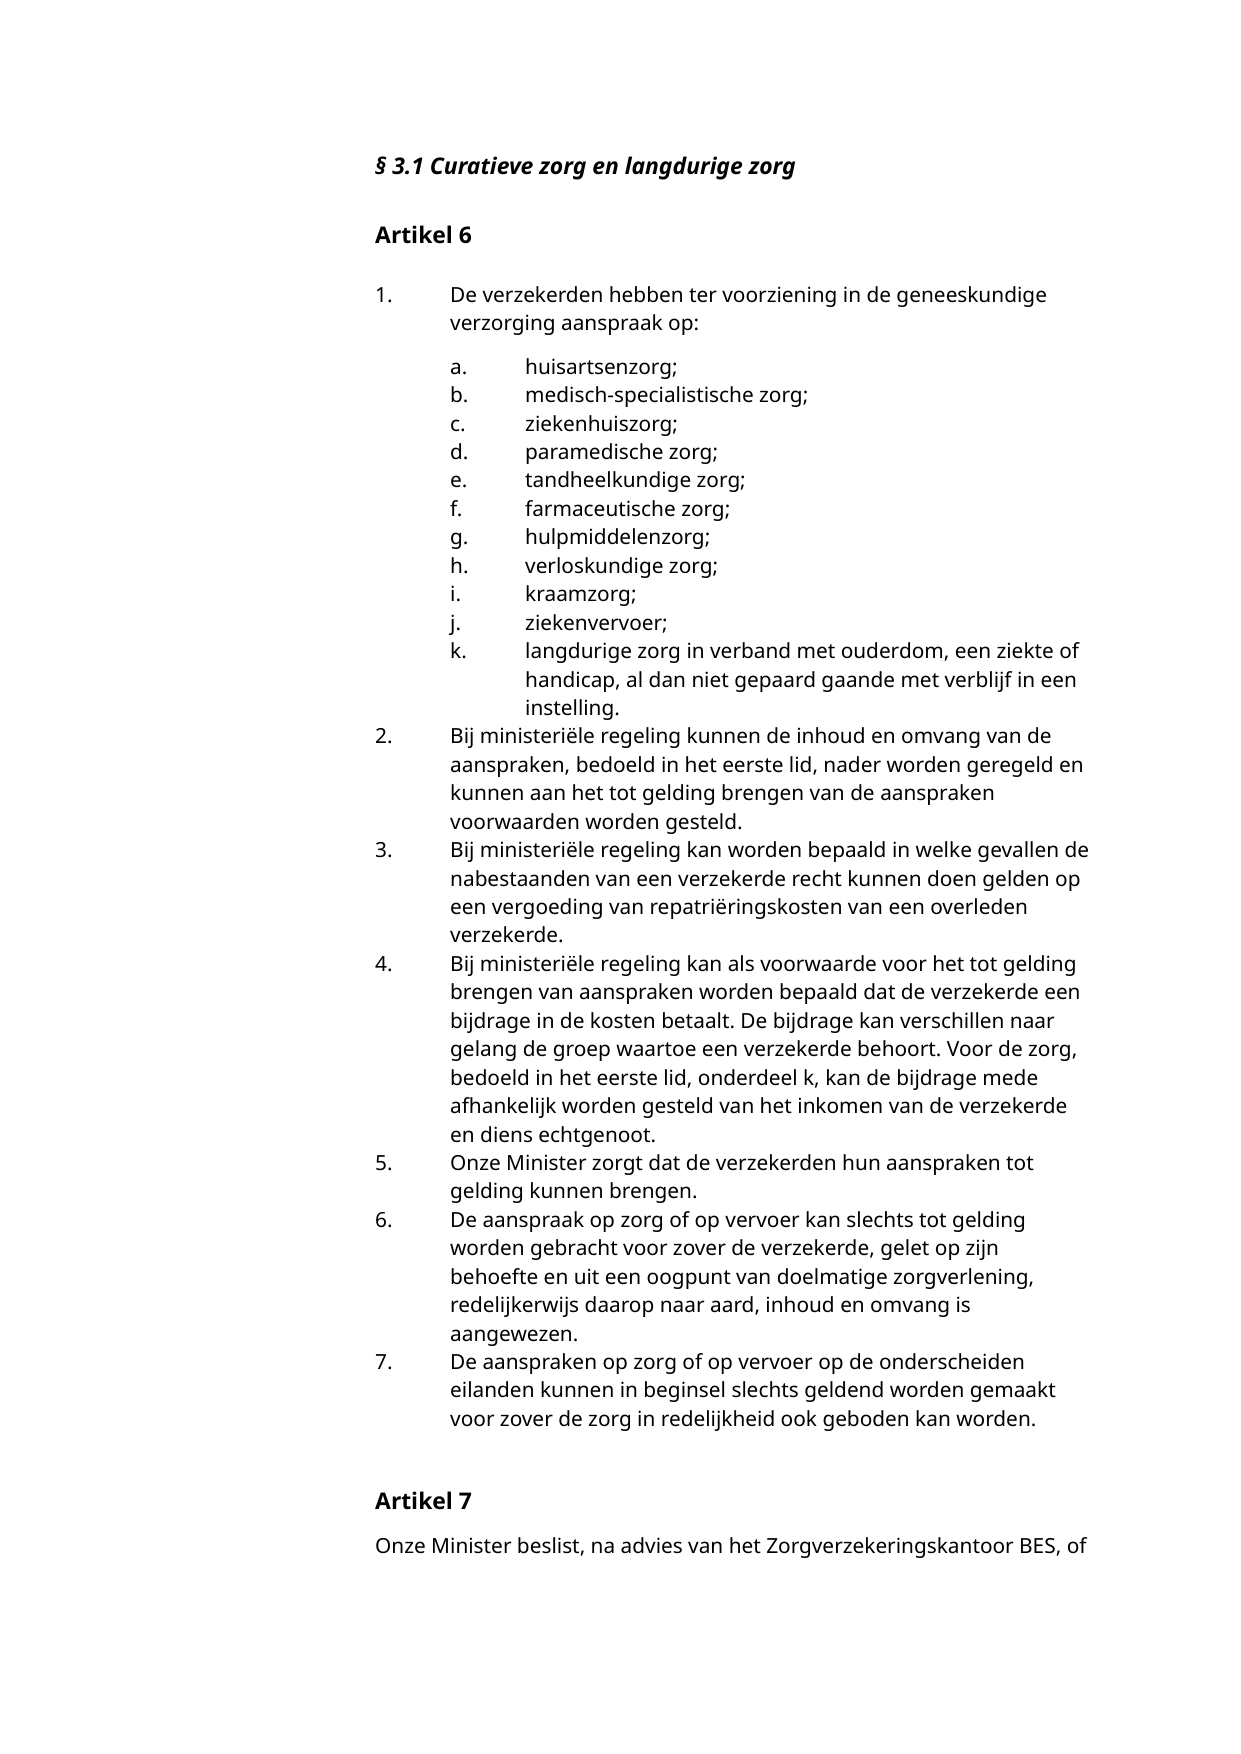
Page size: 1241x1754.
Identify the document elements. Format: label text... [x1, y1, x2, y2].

list De verzekerden hebben ter voorziening in de geneeskundige verzorging aanspraak op: [375, 280, 1090, 337]
list Bij ministeriële regeling kunnen de inhoud en omvang van de aanspraken, bedoeld in het eerste lid, nader worden geregeld en kunnen aan het tot gelding brengen van de aanspraken voorwaarden worden gesteld. [375, 722, 1090, 835]
text Onze Minister beslist, na advies van het Zorgverzekeringskantoor BES, of [375, 1531, 1090, 1560]
list verloskundige zorg; [450, 551, 1090, 579]
subtitle Artikel 7 [375, 1485, 1090, 1516]
list tandheelkundige zorg; [450, 466, 1090, 494]
list huisartsenzorg; [450, 352, 1090, 380]
list Bij ministeriële regeling kan worden bepaald in welke gevallen de nabestaanden van een verzekerde recht kunnen doen gelden op een vergoeding van repatriëringskosten van een overleden verzekerde. [375, 835, 1090, 949]
subtitle Artikel 6 [375, 219, 1090, 250]
list kraamzorg; [450, 579, 1090, 608]
list De aanspraken op zorg of op vervoer op de onderscheiden eilanden kunnen in beginsel slechts geldend worden gemaakt voor zover de zorg in redelijkheid ook geboden kan worden. [375, 1347, 1090, 1432]
list De aanspraak op zorg of op vervoer kan slechts tot gelding worden gebracht voor zover de verzekerde, gelet op zijn behoefte en uit een oogpunt van doelmatige zorgverlening, redelijkerwijs daarop naar aard, inhoud en omvang is aangewezen. [375, 1205, 1090, 1347]
list Onze Minister zorgt dat de verzekerden hun aanspraken tot gelding kunnen brengen. [375, 1148, 1090, 1205]
list farmaceutische zorg; [450, 494, 1090, 522]
list Bij ministeriële regeling kan als voorwaarde voor het tot gelding brengen van aanspraken worden bepaald dat de verzekerde een bijdrage in de kosten betaalt. De bijdrage kan verschillen naar gelang de groep waartoe een verzekerde behoort. Voor de zorg, bedoeld in het eerste lid, onderdeel k, kan de bijdrage mede afhankelijk worden gesteld van het inkomen van de verzekerde en diens echtgenoot. [375, 949, 1090, 1148]
list ziekenhuiszorg; [450, 409, 1090, 437]
subtitle § 3.1 Curatieve zorg en langdurige zorg [375, 150, 1090, 181]
list hulpmiddelenzorg; [450, 522, 1090, 551]
list langdurige zorg in verband met ouderdom, een ziekte of handicap, al dan niet gepaard gaande met verblijf in een instelling. [450, 636, 1090, 722]
list ziekenvervoer; [450, 608, 1090, 636]
list medisch-specialistische zorg; [450, 380, 1090, 409]
list paramedische zorg; [450, 437, 1090, 466]
